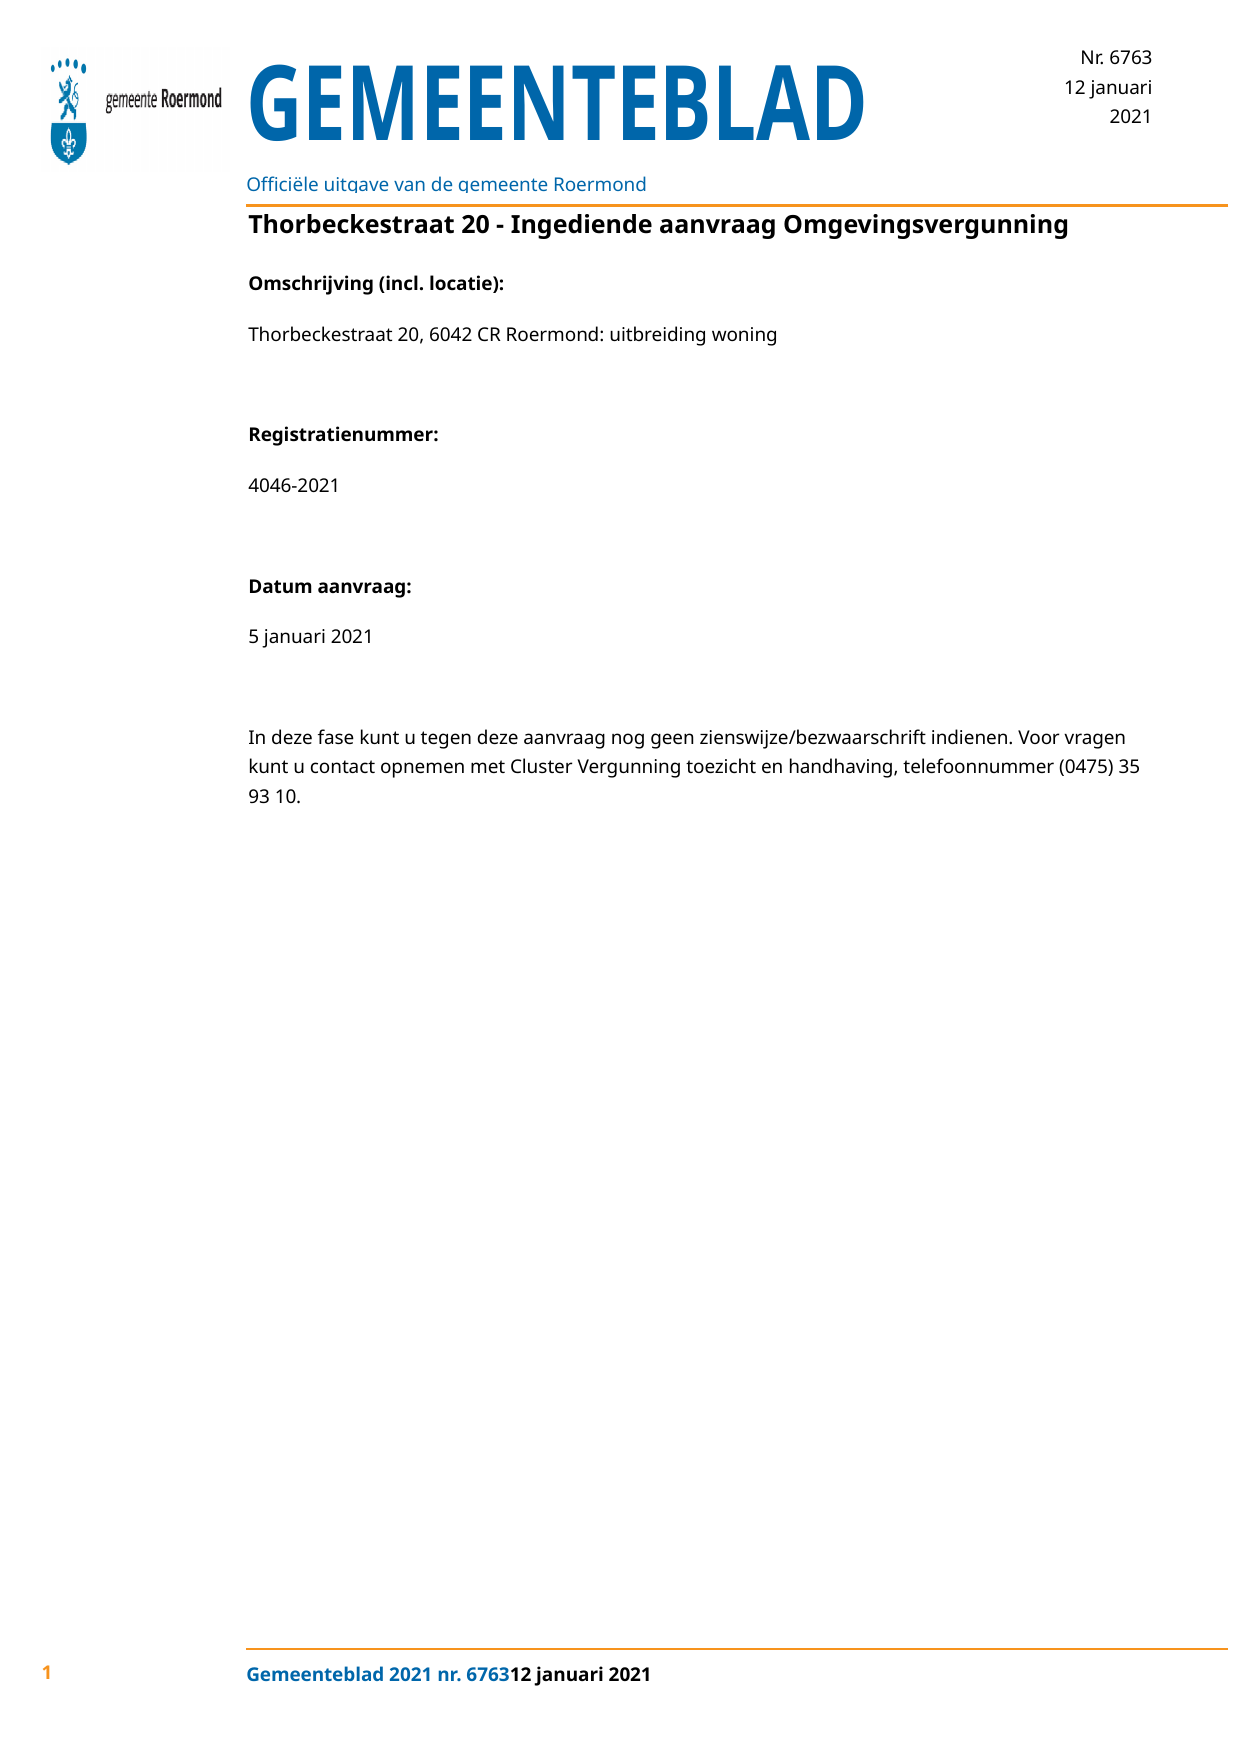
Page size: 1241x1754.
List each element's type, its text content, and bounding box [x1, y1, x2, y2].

picture [41, 47, 231, 172]
text 5 januari 2021 [248, 623, 1152, 649]
text In deze fase kunt u tegen deze aanvraag nog geen zienswijze/bezwaarschrift indienen. Voor vragen kunt u contact opnemen met Cluster Vergunning toezicht en handhaving, telefoonnummer (0475) 35 93 10. [248, 724, 1152, 809]
text Omschrijving (incl. locatie): [248, 270, 1152, 296]
text Registratienummer: [248, 422, 1152, 447]
text 4046-2021 [248, 472, 1152, 498]
text Thorbeckestraat 20 - Ingediende aanvraag Omgevingsvergunning [248, 207, 1152, 241]
text Thorbeckestraat 20, 6042 CR Roermond: uitbreiding woning [248, 321, 1152, 346]
text Datum aanvraag: [248, 573, 1152, 598]
